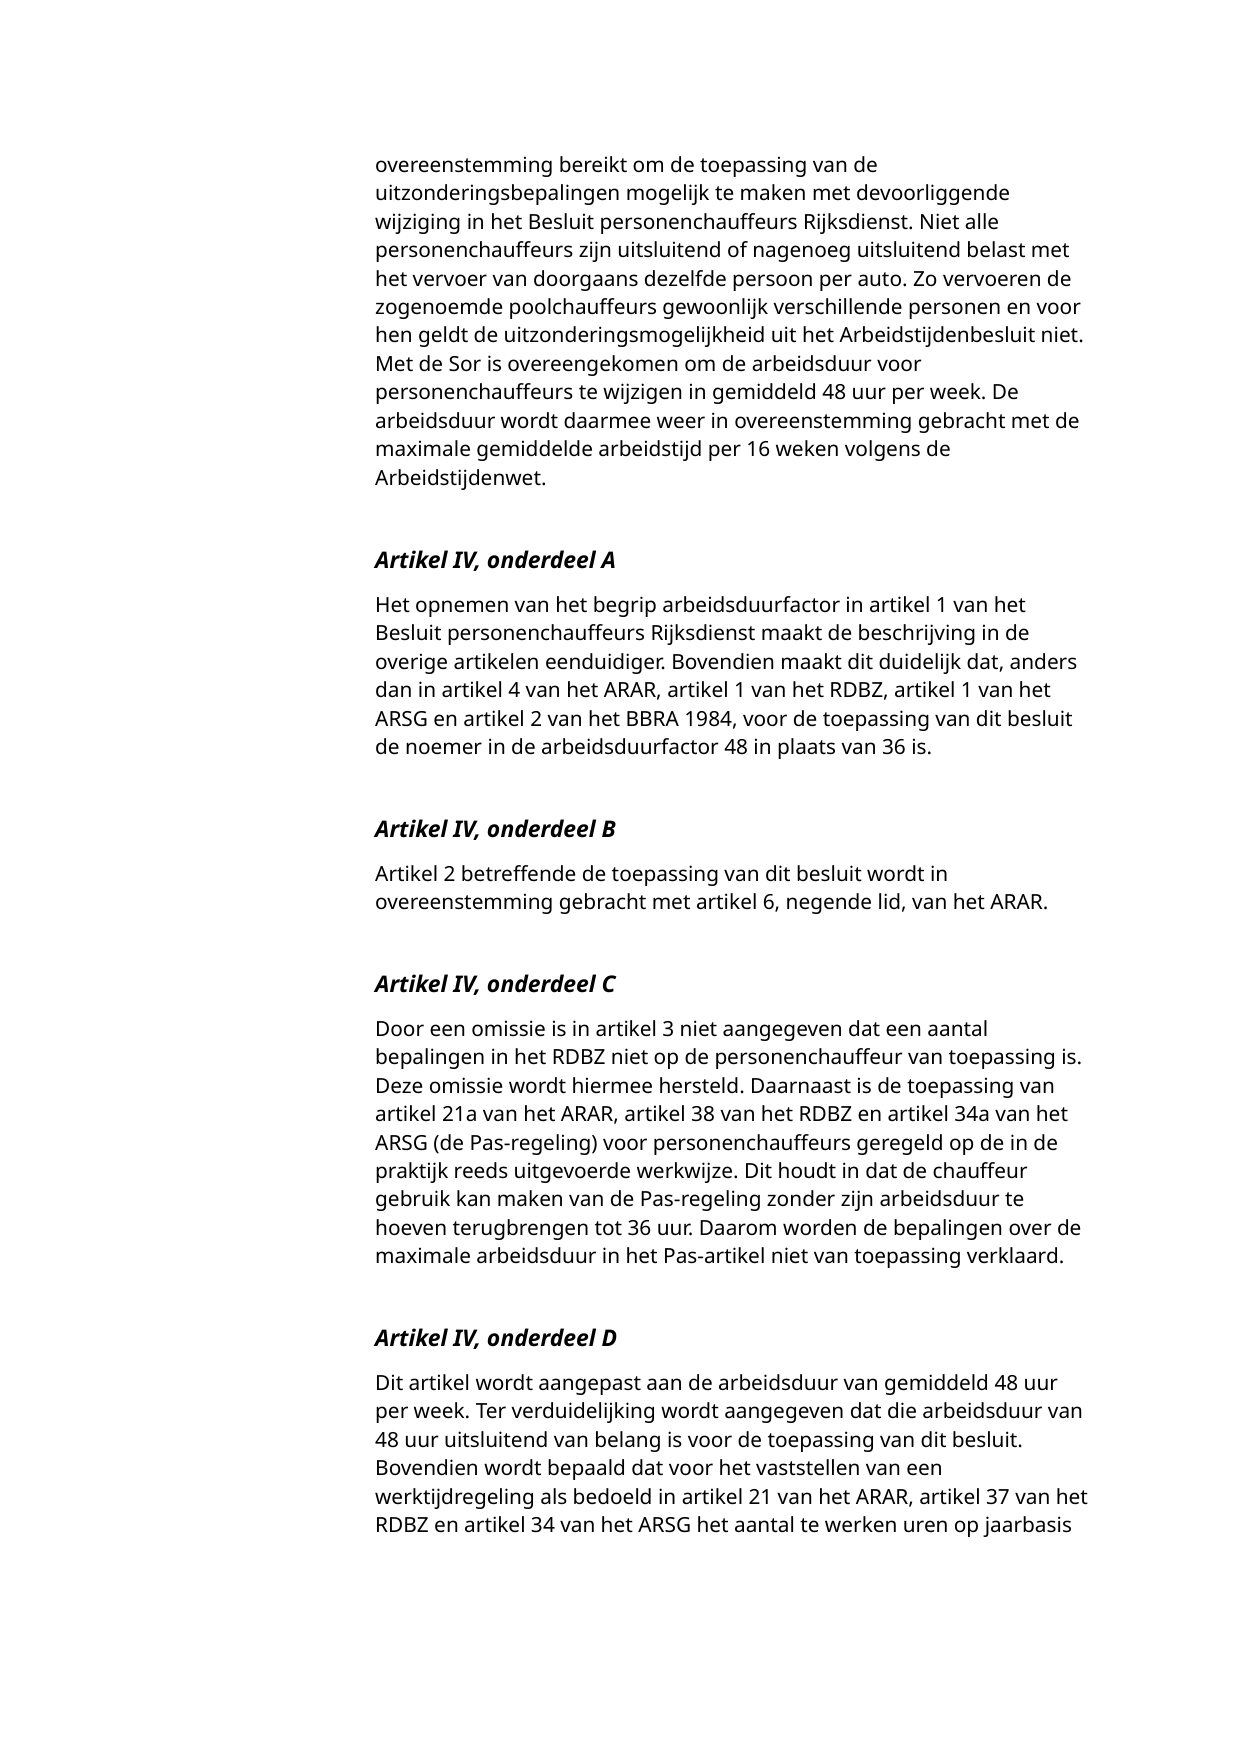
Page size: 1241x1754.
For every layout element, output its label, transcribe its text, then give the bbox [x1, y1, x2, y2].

text Het opnemen van het begrip arbeidsduurfactor in artikel 1 van het Besluit personenchauffeurs Rijksdienst maakt de beschrijving in de overige artikelen eenduidiger. Bovendien maakt dit duidelijk dat, anders dan in artikel 4 van het ARAR, artikel 1 van het RDBZ, artikel 1 van het ARSG en artikel 2 van het BBRA 1984, voor de toepassing van dit besluit de noemer in de arbeidsduurfactor 48 in plaats van 36 is. [375, 590, 1090, 761]
text Door een omissie is in artikel 3 niet aangegeven dat een aantal bepalingen in het RDBZ niet op de personenchauffeur van toepassing is. Deze omissie wordt hiermee hersteld. Daarnaast is de toepassing van artikel 21a van het ARAR, artikel 38 van het RDBZ en artikel 34a van het ARSG (de Pas-regeling) voor personenchauffeurs geregeld op de in de praktijk reeds uitgevoerde werkwijze. Dit houdt in dat de chauffeur gebruik kan maken van de Pas-regeling zonder zijn arbeidsduur te hoeven terugbrengen tot 36 uur. Daarom worden de bepalingen over de maximale arbeidsduur in het Pas-artikel niet van toepassing verklaard. [375, 1014, 1090, 1270]
text Dit artikel wordt aangepast aan de arbeidsduur van gemiddeld 48 uur per week. Ter verduidelijking wordt aangegeven dat die arbeidsduur van 48 uur uitsluitend van belang is voor de toepassing van dit besluit. Bovendien wordt bepaald dat voor het vaststellen van een werktijdregeling als bedoeld in artikel 21 van het ARAR, artikel 37 van het RDBZ en artikel 34 van het ARSG het aantal te werken uren op jaarbasis [375, 1368, 1090, 1539]
text Met de Sor is overeengekomen om de arbeidsduur voor personenchauffeurs te wijzigen in gemiddeld 48 uur per week. De arbeidsduur wordt daarmee weer in overeenstemming gebracht met de maximale gemiddelde arbeidstijd per 16 weken volgens de Arbeidstijdenwet. [375, 349, 1090, 491]
text overeenstemming bereikt om de toepassing van de uitzonderingsbepalingen mogelijk te maken met devoorliggende wijziging in het Besluit personenchauffeurs Rijksdienst. Niet alle personenchauffeurs zijn uitsluitend of nagenoeg uitsluitend belast met het vervoer van doorgaans dezelfde persoon per auto. Zo vervoeren de zogenoemde poolchauffeurs gewoonlijk verschillende personen en voor hen geldt de uitzonderingsmogelijkheid uit het Arbeidstijdenbesluit niet. [375, 150, 1090, 349]
subtitle Artikel IV, onderdeel B [375, 813, 1090, 844]
subtitle Artikel IV, onderdeel A [375, 544, 1090, 575]
subtitle Artikel IV, onderdeel C [375, 968, 1090, 999]
text Artikel 2 betreffende de toepassing van dit besluit wordt in overeenstemming gebracht met artikel 6, negende lid, van het ARAR. [375, 859, 1090, 916]
subtitle Artikel IV, onderdeel D [375, 1322, 1090, 1353]
